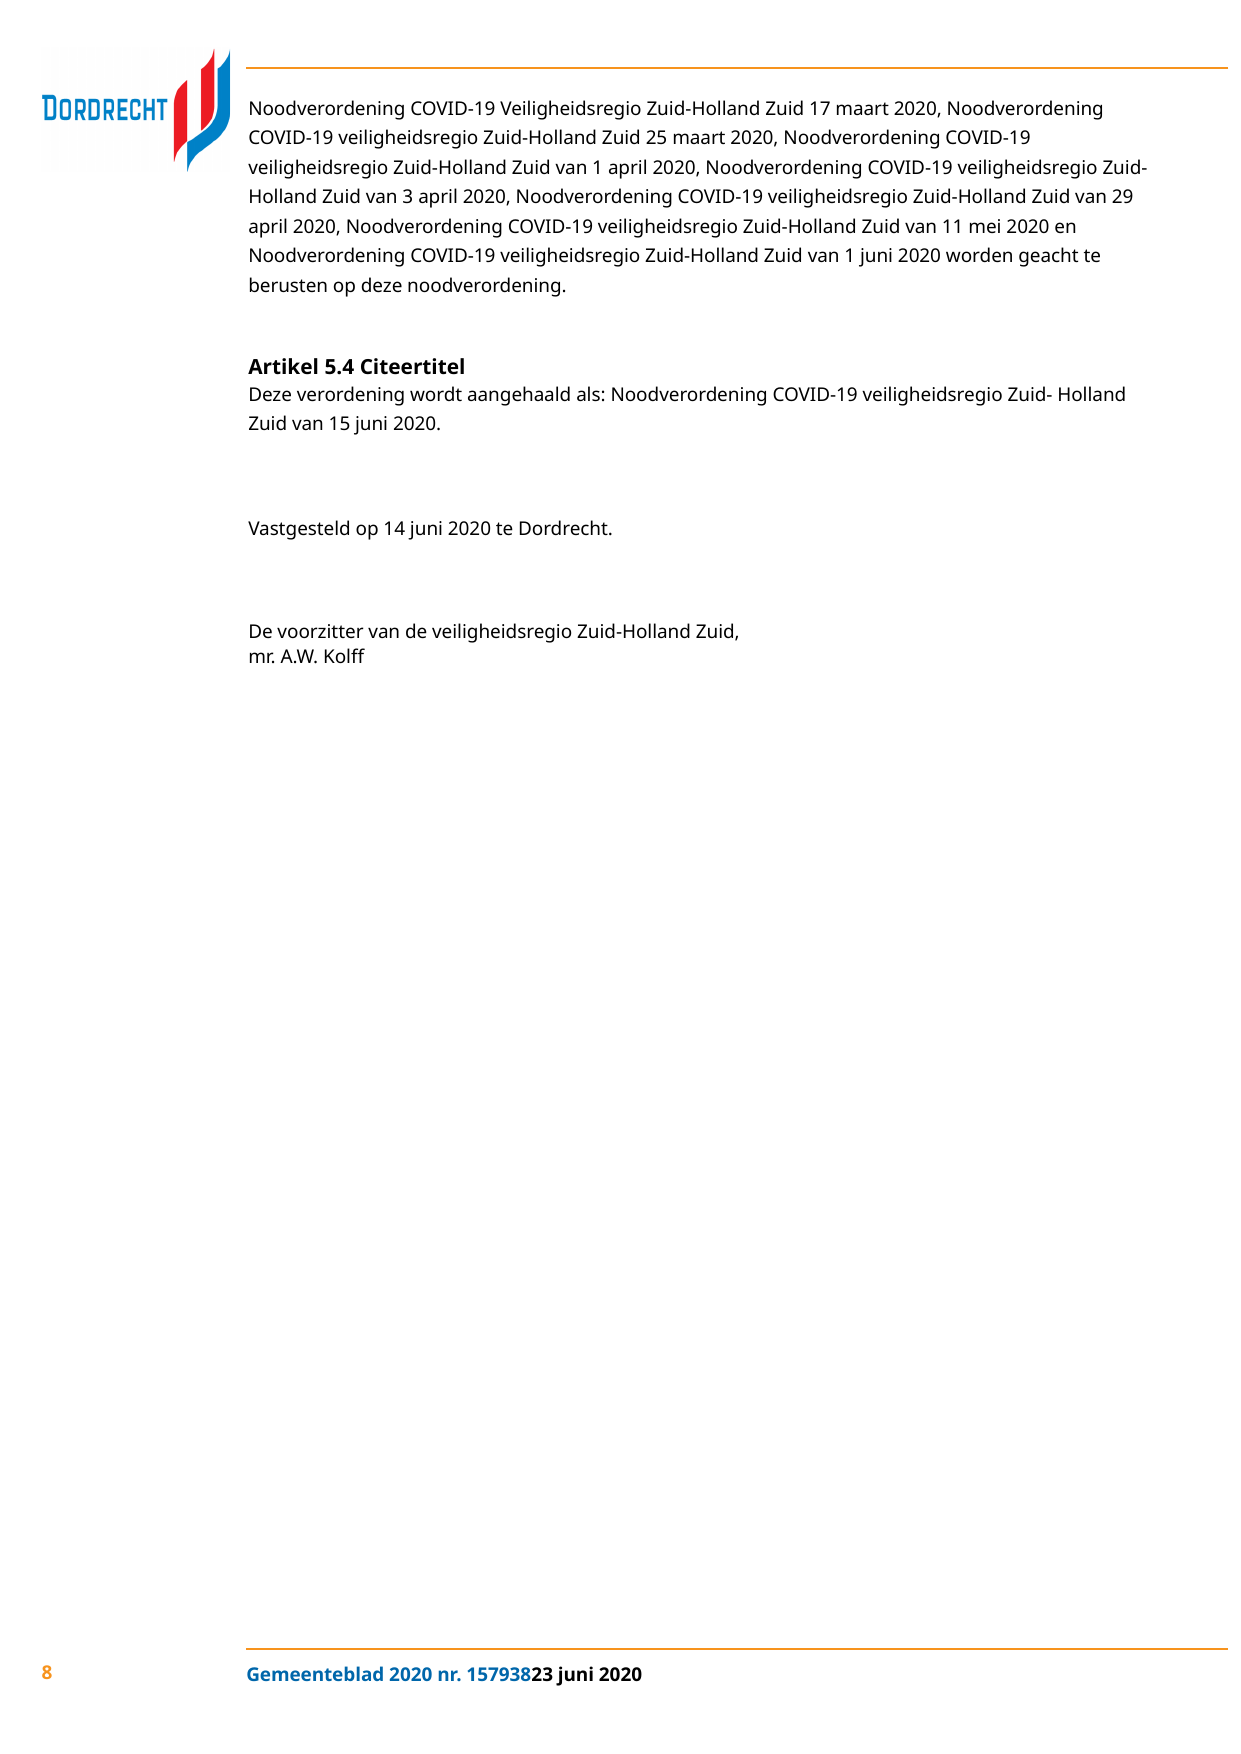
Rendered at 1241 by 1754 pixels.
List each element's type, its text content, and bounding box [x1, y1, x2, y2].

text Vastgesteld op 14 juni 2020 te Dordrecht. [248, 515, 1152, 541]
picture [41, 47, 231, 172]
text Artikel 5.4 Citeertitel [248, 352, 1152, 381]
text mr. A.W. Kolff [248, 644, 1152, 669]
text De voorzitter van de veiligheidsregio Zuid-Holland Zuid, [248, 618, 1152, 644]
text Deze verordening wordt aangehaald als: Noodverordening COVID-19 veiligheidsregio Zuid- Holland Zuid van 15 juni 2020. [248, 381, 1152, 436]
text Noodverordening COVID-19 Veiligheidsregio Zuid-Holland Zuid 17 maart 2020, Noodverordening COVID-19 veiligheidsregio Zuid-Holland Zuid 25 maart 2020, Noodverordening COVID-19 veiligheidsregio Zuid-Holland Zuid van 1 april 2020, Noodverordening COVID-19 veiligheidsregio Zuid-Holland Zuid van 3 april 2020, Noodverordening COVID-19 veiligheidsregio Zuid-Holland Zuid van 29 april 2020, Noodverordening COVID-19 veiligheidsregio Zuid-Holland Zuid van 11 mei 2020 en Noodverordening COVID-19 veiligheidsregio Zuid-Holland Zuid van 1 juni 2020 worden geacht te berusten op deze noodverordening. [248, 95, 1152, 298]
